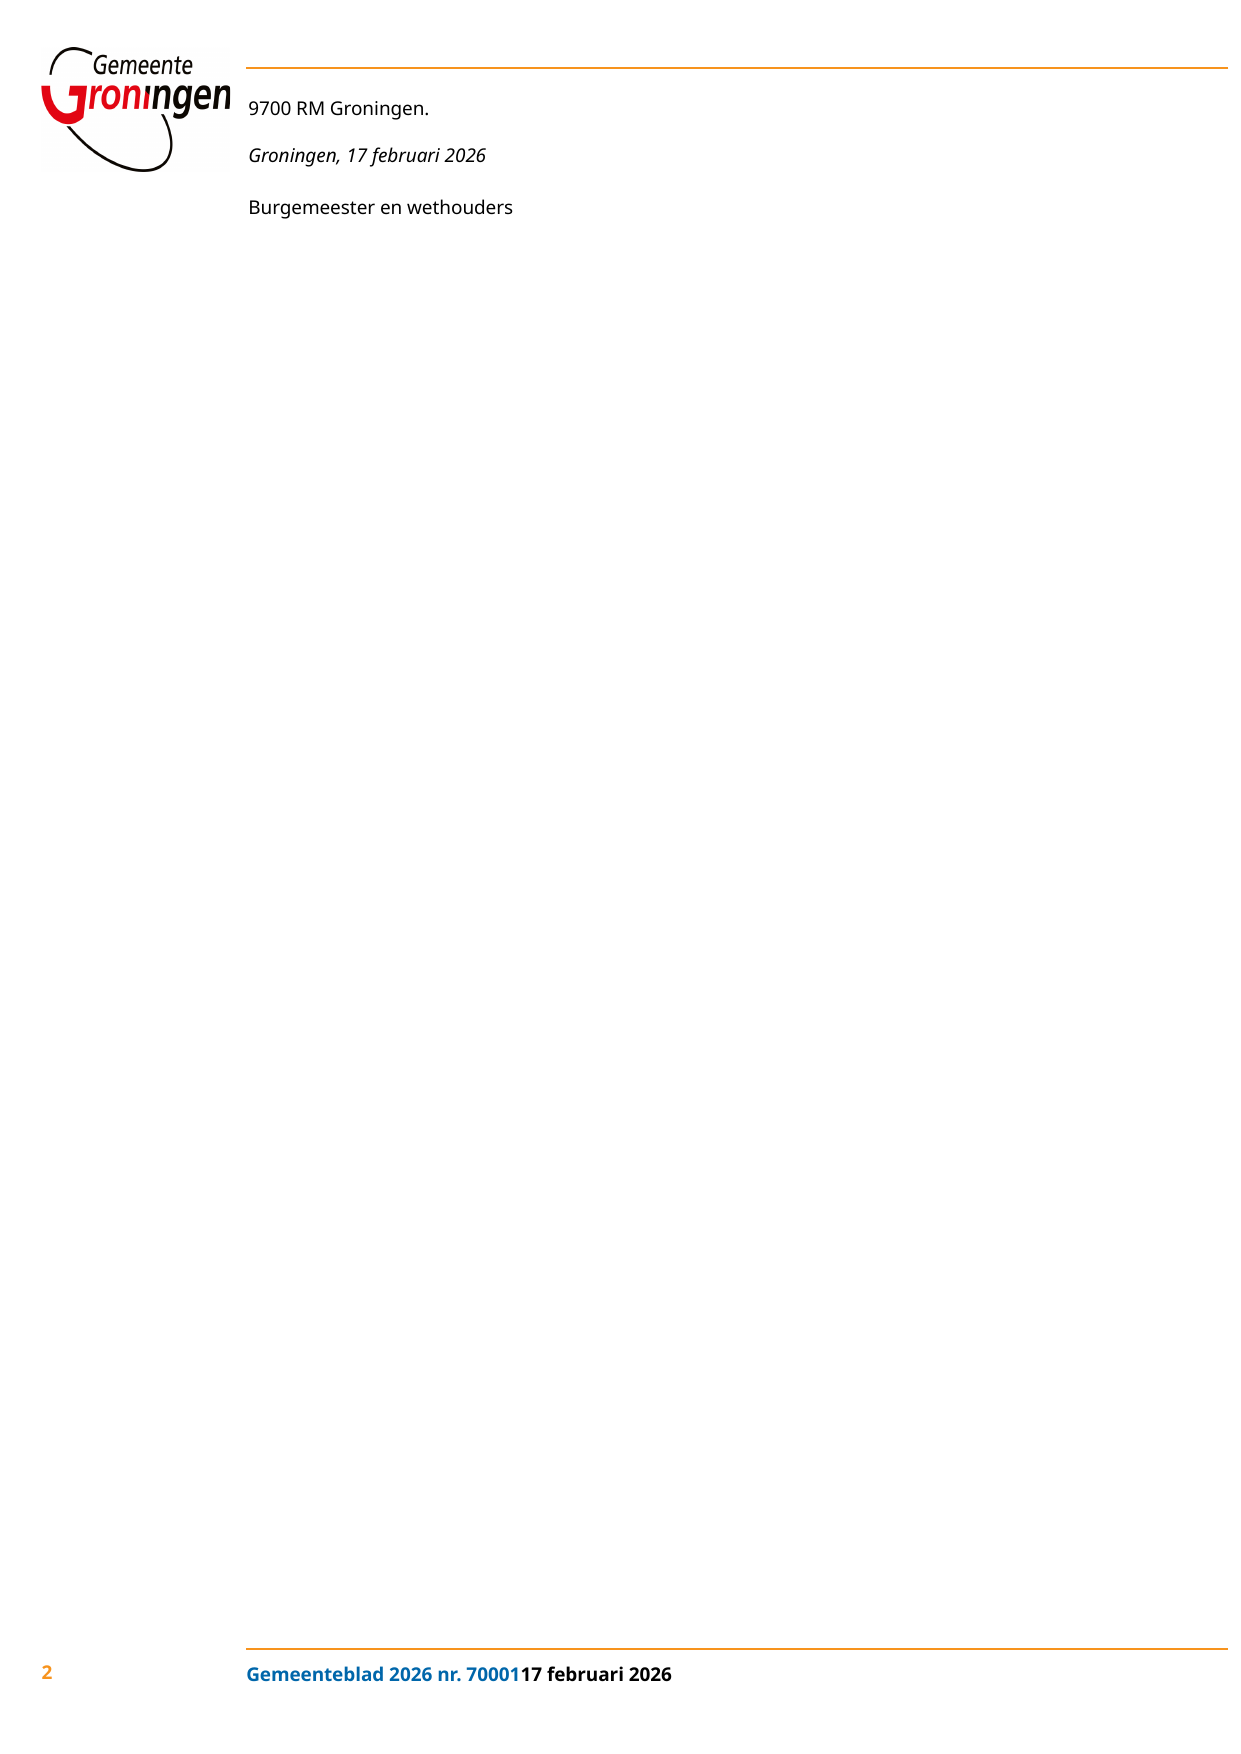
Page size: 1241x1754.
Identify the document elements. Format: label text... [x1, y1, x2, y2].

picture [41, 47, 231, 172]
text Burgemeester en wethouders [248, 194, 1152, 220]
text 9700 RM Groningen. [248, 95, 1152, 121]
text Groningen, 17 februari 2026 [248, 143, 1152, 168]
